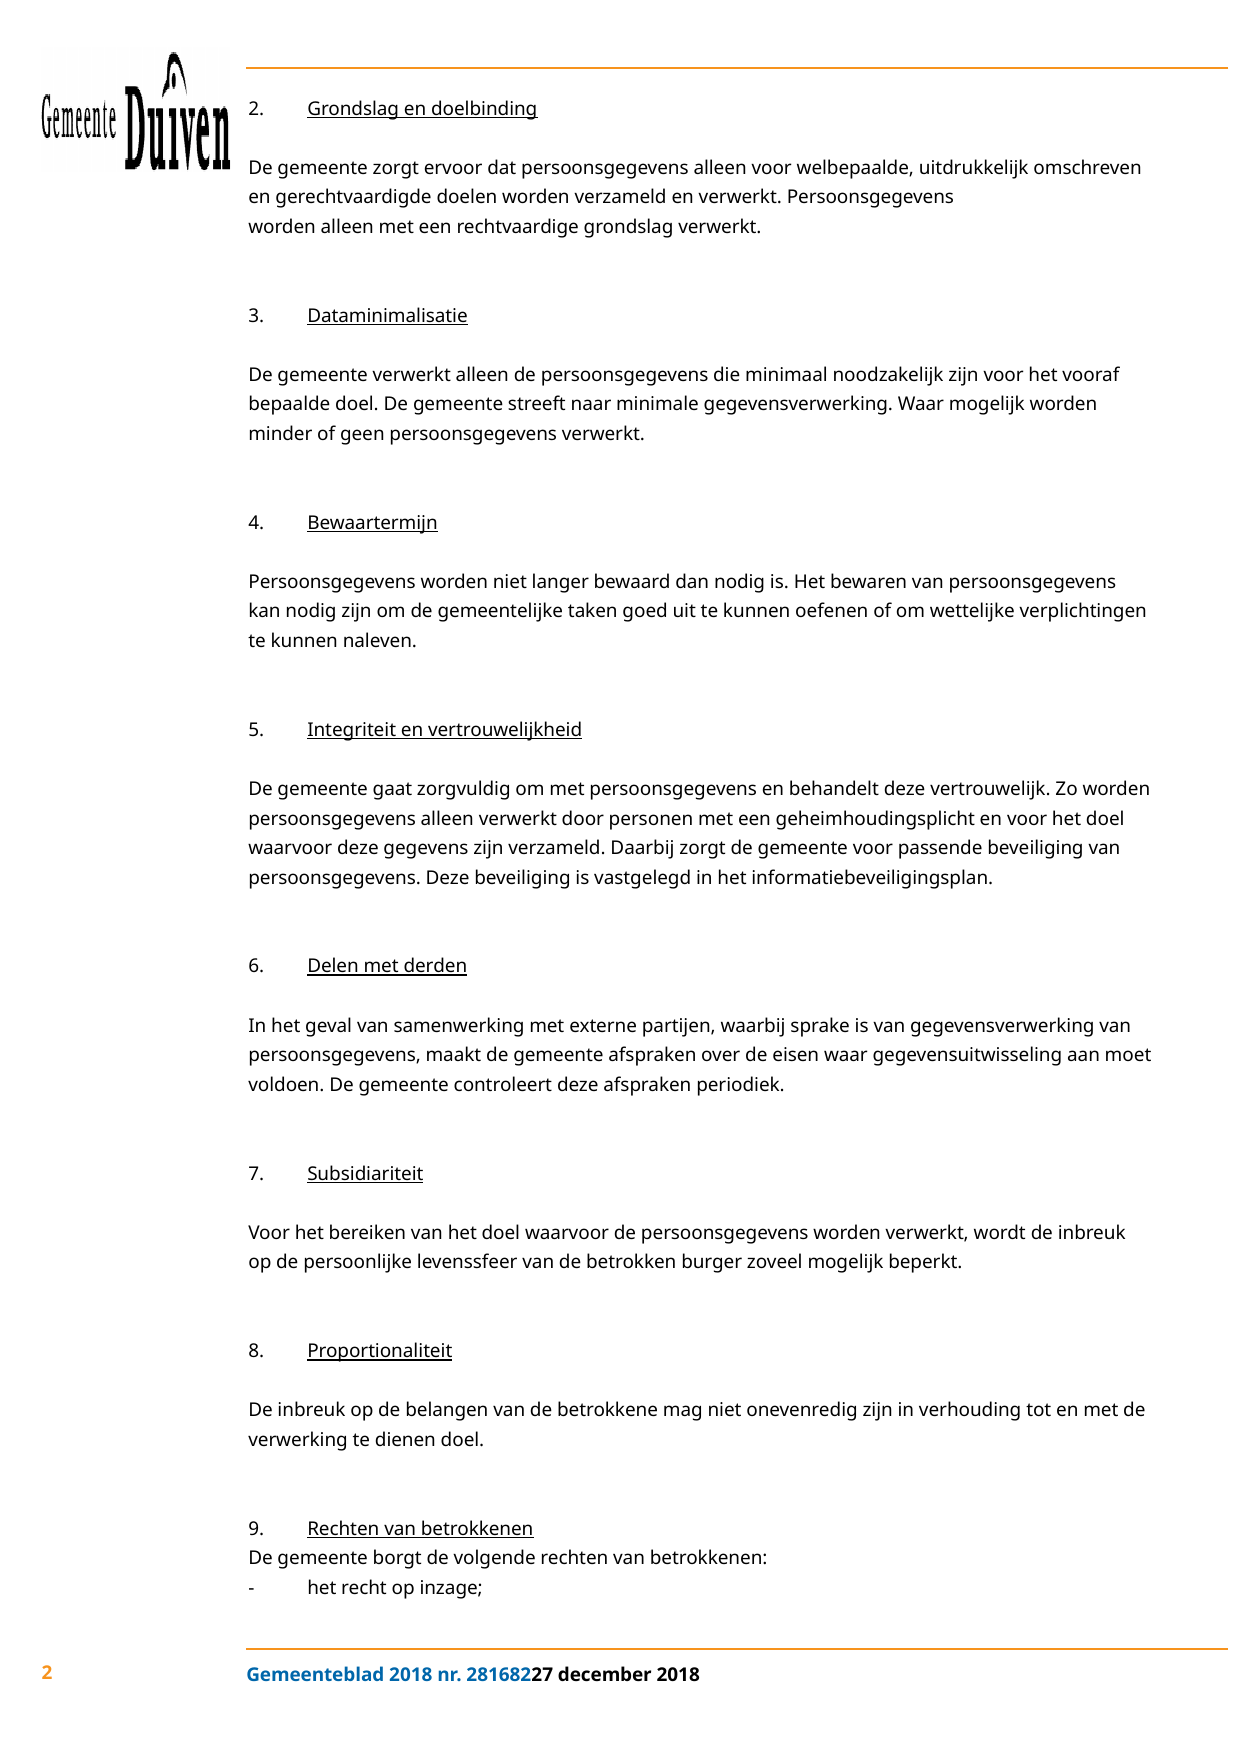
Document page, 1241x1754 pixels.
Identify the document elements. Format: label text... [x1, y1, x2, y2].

list Integriteit en vertrouwelijkheid [248, 716, 1152, 742]
list Proportionaliteit [248, 1337, 1152, 1363]
text De gemeente zorgt ervoor dat persoonsgegevens alleen voor welbepaalde, uitdrukkelijk omschreven en gerechtvaardigde doelen worden verzameld en verwerkt. Persoonsgegevens [248, 154, 1152, 209]
picture [41, 47, 231, 172]
text De gemeente verwerkt alleen de persoonsgegevens die minimaal noodzakelijk zijn voor het vooraf bepaalde doel. De gemeente streeft naar minimale gegevensverwerking. Waar mogelijk worden minder of geen persoonsgegevens verwerkt. [248, 361, 1152, 446]
text worden alleen met een rechtvaardige grondslag verwerkt. [248, 213, 1152, 239]
list Dataminimalisatie [248, 302, 1152, 328]
text In het geval van samenwerking met externe partijen, waarbij sprake is van gegevensverwerking van persoonsgegevens, maakt de gemeente afspraken over de eisen waar gegevensuitwisseling aan moet voldoen. De gemeente controleert deze afspraken periodiek. [248, 1012, 1152, 1097]
list Delen met derden [248, 953, 1152, 978]
text Voor het bereiken van het doel waarvoor de persoonsgegevens worden verwerkt, wordt de inbreuk op de persoonlijke levenssfeer van de betrokken burger zoveel mogelijk beperkt. [248, 1219, 1152, 1274]
text De gemeente gaat zorgvuldig om met persoonsgegevens en behandelt deze vertrouwelijk. Zo worden persoonsgegevens alleen verwerkt door personen met een geheimhoudingsplicht en voor het doel waarvoor deze gegevens zijn verzameld. Daarbij zorgt de gemeente voor passende beveiliging van persoonsgegevens. Deze beveiliging is vastgelegd in het informatiebeveiligingsplan. [248, 775, 1152, 890]
list Subsidiariteit [248, 1160, 1152, 1186]
list Rechten van betrokkenen [248, 1515, 1152, 1541]
text Persoonsgegevens worden niet langer bewaard dan nodig is. Het bewaren van persoonsgegevens kan nodig zijn om de gemeentelijke taken goed uit te kunnen oefenen of om wettelijke verplichtingen te kunnen naleven. [248, 568, 1152, 653]
text De gemeente borgt de volgende rechten van betrokkenen: [248, 1544, 1152, 1570]
list het recht op inzage; [248, 1574, 1152, 1600]
list Grondslag en doelbinding [248, 95, 1152, 121]
list Bewaartermijn [248, 509, 1152, 535]
text De inbreuk op de belangen van de betrokkene mag niet onevenredig zijn in verhouding tot en met de verwerking te dienen doel. [248, 1396, 1152, 1452]
